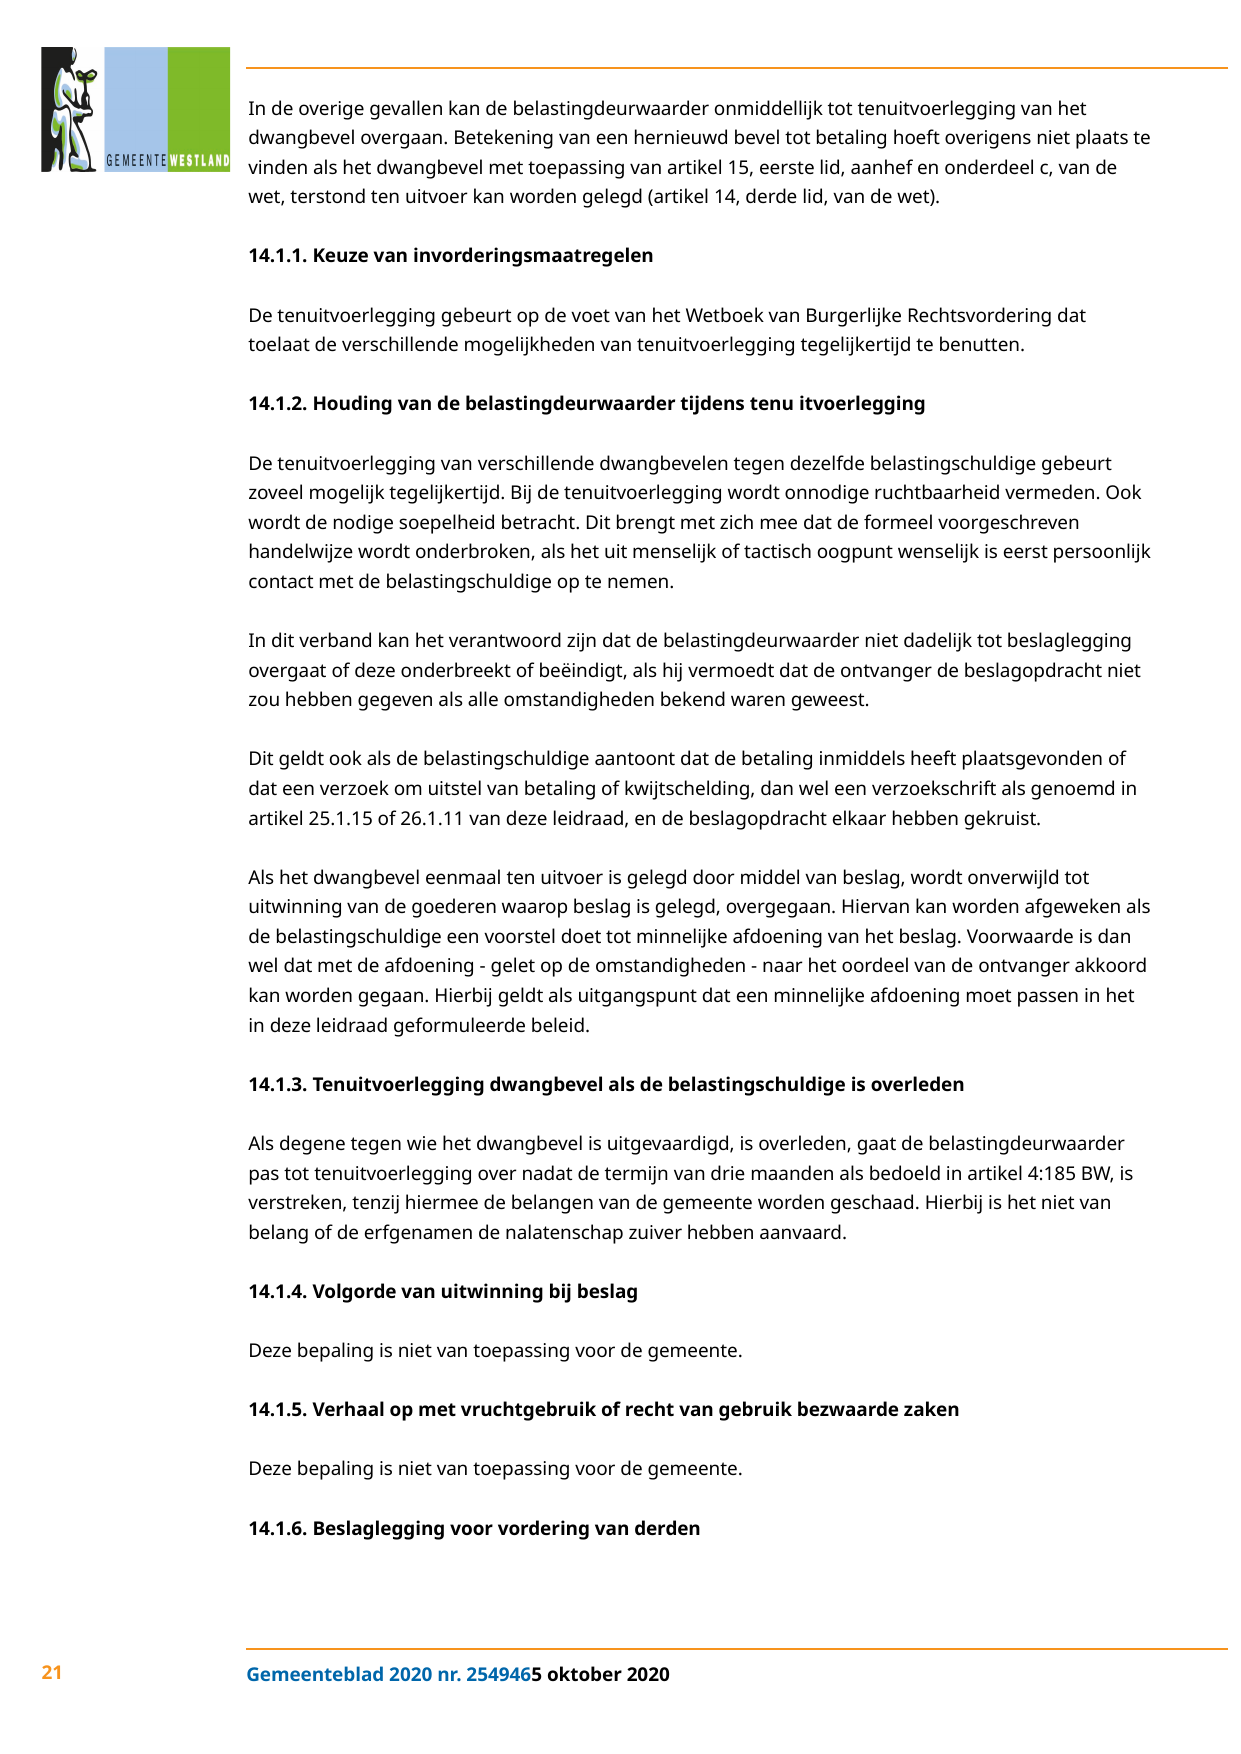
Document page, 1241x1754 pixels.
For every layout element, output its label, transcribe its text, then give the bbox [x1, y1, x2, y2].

picture [41, 47, 231, 172]
text 14.1.4. Volgorde van uitwinning bij beslag [248, 1278, 1152, 1304]
text In de overige gevallen kan de belastingdeurwaarder onmiddellijk tot tenuitvoerlegging van het dwangbevel overgaan. Betekening van een hernieuwd bevel tot betaling hoeft overigens niet plaats te vinden als het dwangbevel met toepassing van artikel 15, eerste lid, aanhef en onderdeel c, van de wet, terstond ten uitvoer kan worden gelegd (artikel 14, derde lid, van de wet). [248, 95, 1152, 209]
text Als het dwangbevel eenmaal ten uitvoer is gelegd door middel van beslag, wordt onverwijld tot uitwinning van de goederen waarop beslag is gelegd, overgegaan. Hiervan kan worden afgeweken als de belastingschuldige een voorstel doet tot minnelijke afdoening van het beslag. Voorwaarde is dan wel dat met de afdoening - gelet op de omstandigheden - naar het oordeel van de ontvanger akkoord kan worden gegaan. Hierbij geldt als uitgangspunt dat een minnelijke afdoening moet passen in het in deze leidraad geformuleerde beleid. [248, 864, 1152, 1038]
text 14.1.1. Keuze van invorderingsmaatregelen [248, 243, 1152, 268]
text 14.1.3. Tenuitvoerlegging dwangbevel als de belastingschuldige is overleden [248, 1071, 1152, 1097]
text De tenuitvoerlegging van verschillende dwangbevelen tegen dezelfde belastingschuldige gebeurt zoveel mogelijk tegelijkertijd. Bij de tenuitvoerlegging wordt onnodige ruchtbaarheid vermeden. Ook wordt de nodige soepelheid betracht. Dit brengt met zich mee dat de formeel voorgeschreven handelwijze wordt onderbroken, als het uit menselijk of tactisch oogpunt wenselijk is eerst persoonlijk contact met de belastingschuldige op te nemen. [248, 450, 1152, 594]
text 14.1.6. Beslaglegging voor vordering van derden [248, 1515, 1152, 1541]
text De tenuitvoerlegging gebeurt op de voet van het Wetboek van Burgerlijke Rechtsvordering dat toelaat de verschillende mogelijkheden van tenuitvoerlegging tegelijkertijd te benutten. [248, 302, 1152, 357]
text 14.1.5. Verhaal op met vruchtgebruik of recht van gebruik bezwaarde zaken [248, 1396, 1152, 1422]
text In dit verband kan het verantwoord zijn dat de belastingdeurwaarder niet dadelijk tot beslaglegging overgaat of deze onderbreekt of beëindigt, als hij vermoedt dat de ontvanger de beslagopdracht niet zou hebben gegeven als alle omstandigheden bekend waren geweest. [248, 627, 1152, 712]
text 14.1.2. Houding van de belastingdeurwaarder tijdens tenu itvoerlegging [248, 391, 1152, 416]
text Deze bepaling is niet van toepassing voor de gemeente. [248, 1456, 1152, 1481]
text Deze bepaling is niet van toepassing voor de gemeente. [248, 1337, 1152, 1363]
text Als degene tegen wie het dwangbevel is uitgevaardigd, is overleden, gaat de belastingdeurwaarder pas tot tenuitvoerlegging over nadat de termijn van drie maanden als bedoeld in artikel 4:185 BW, is verstreken, tenzij hiermee de belangen van de gemeente worden geschaad. Hierbij is het niet van belang of de erfgenamen de nalatenschap zuiver hebben aanvaard. [248, 1130, 1152, 1245]
text Dit geldt ook als de belastingschuldige aantoont dat de betaling inmiddels heeft plaatsgevonden of dat een verzoek om uitstel van betaling of kwijtschelding, dan wel een verzoekschrift als genoemd in artikel 25.1.15 of 26.1.11 van deze leidraad, en de beslagopdracht elkaar hebben gekruist. [248, 746, 1152, 831]
